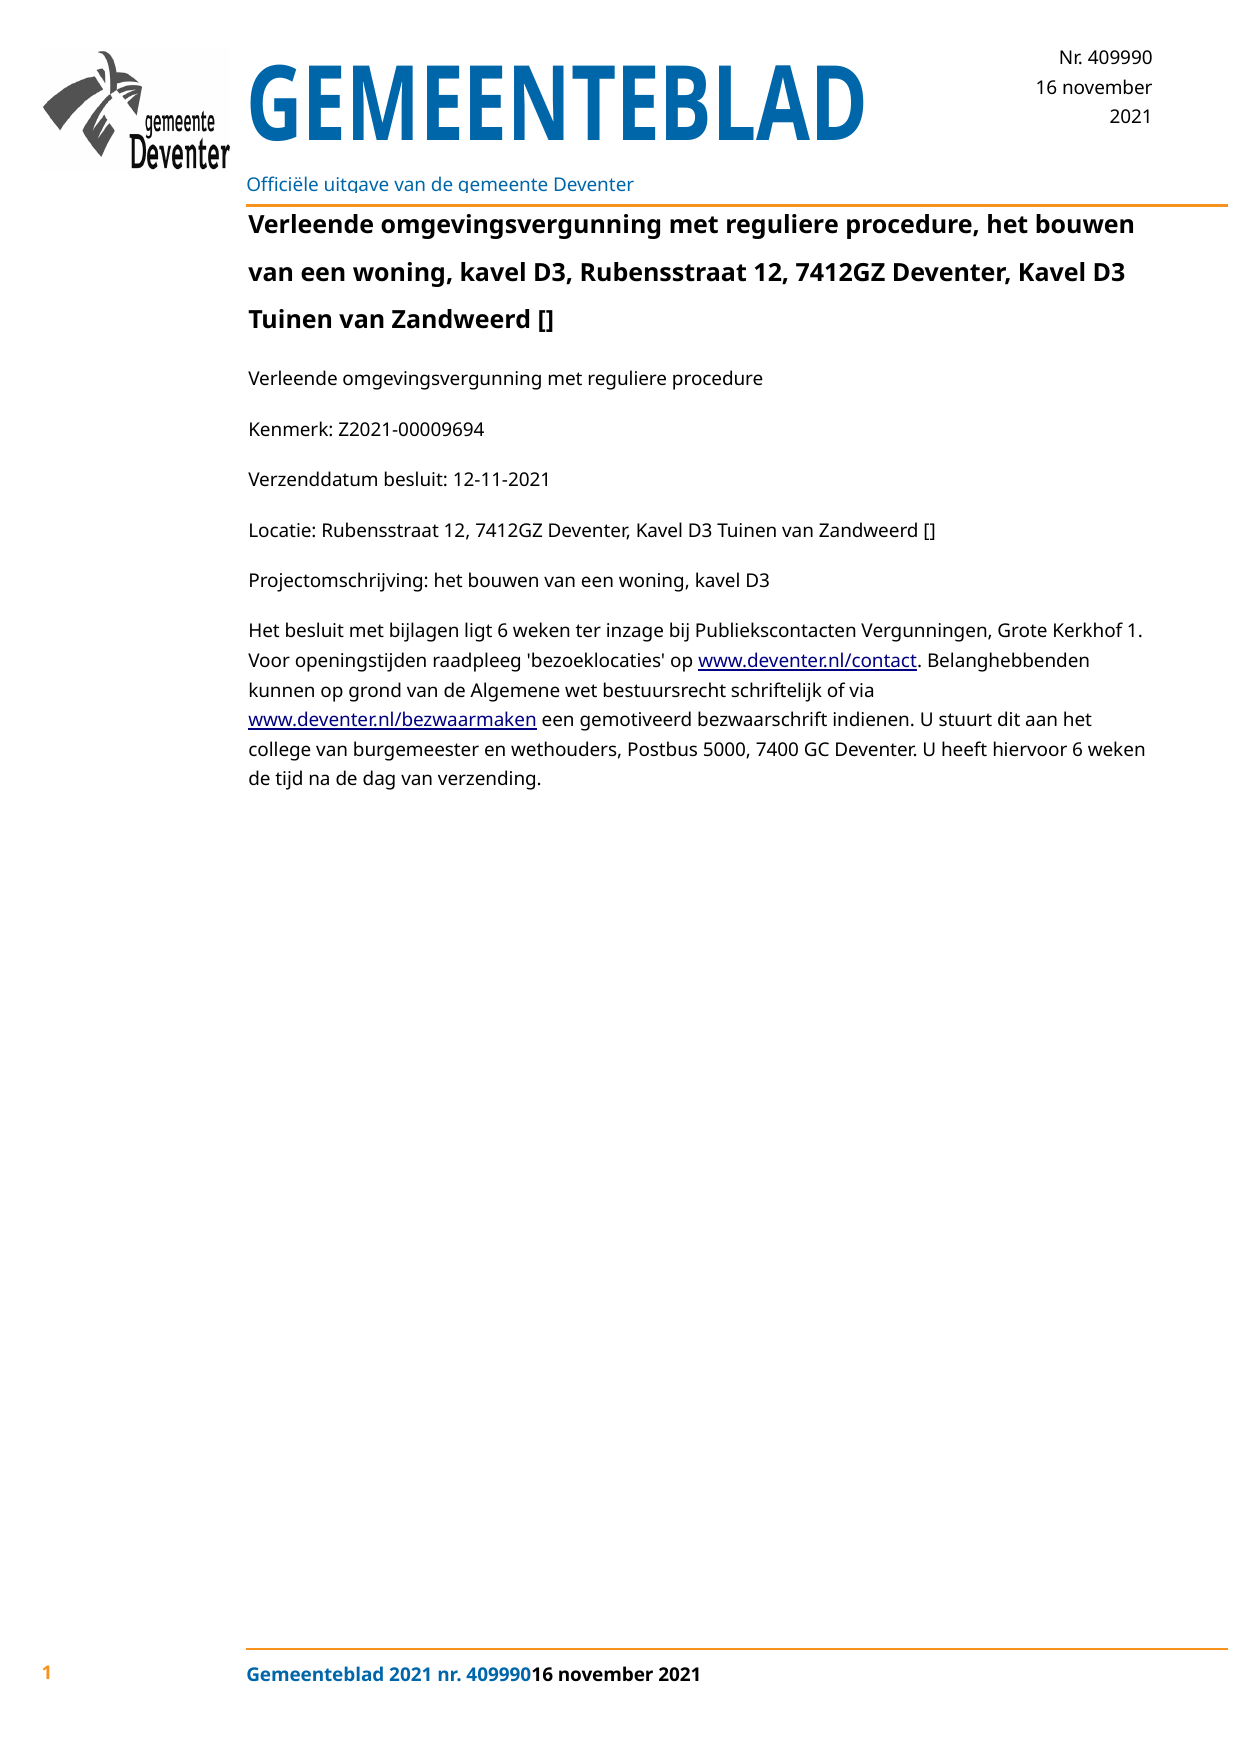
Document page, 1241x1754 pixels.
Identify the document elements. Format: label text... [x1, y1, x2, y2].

text Kenmerk: Z2021-00009694 [248, 416, 1152, 442]
text Verleende omgevingsvergunning met reguliere procedure, het bouwen van een woning, kavel D3, Rubensstraat 12, 7412GZ Deventer, Kavel D3 Tuinen van Zandweerd [] [248, 207, 1152, 336]
text Verleende omgevingsvergunning met reguliere procedure [248, 366, 1152, 391]
text Verzenddatum besluit: 12-11-2021 [248, 466, 1152, 492]
text Locatie: Rubensstraat 12, 7412GZ Deventer, Kavel D3 Tuinen van Zandweerd [] [248, 517, 1152, 542]
picture [41, 47, 231, 172]
text Projectomschrijving: het bouwen van een woning, kavel D3 [248, 567, 1152, 593]
text Het besluit met bijlagen ligt 6 weken ter inzage bij Publiekscontacten Vergunningen, Grote Kerkhof 1. Voor openingstijden raadpleeg 'bezoeklocaties' op www.deventer.nl/contact. Belanghebbenden kunnen op grond van de Algemene wet bestuursrecht schriftelijk of via www.deventer.nl/bezwaarmaken een gemotiveerd bezwaarschrift indienen. U stuurt dit aan het college van burgemeester en wethouders, Postbus 5000, 7400 GC Deventer. U heeft hiervoor 6 weken de tijd na de dag van verzending. [248, 618, 1152, 791]
